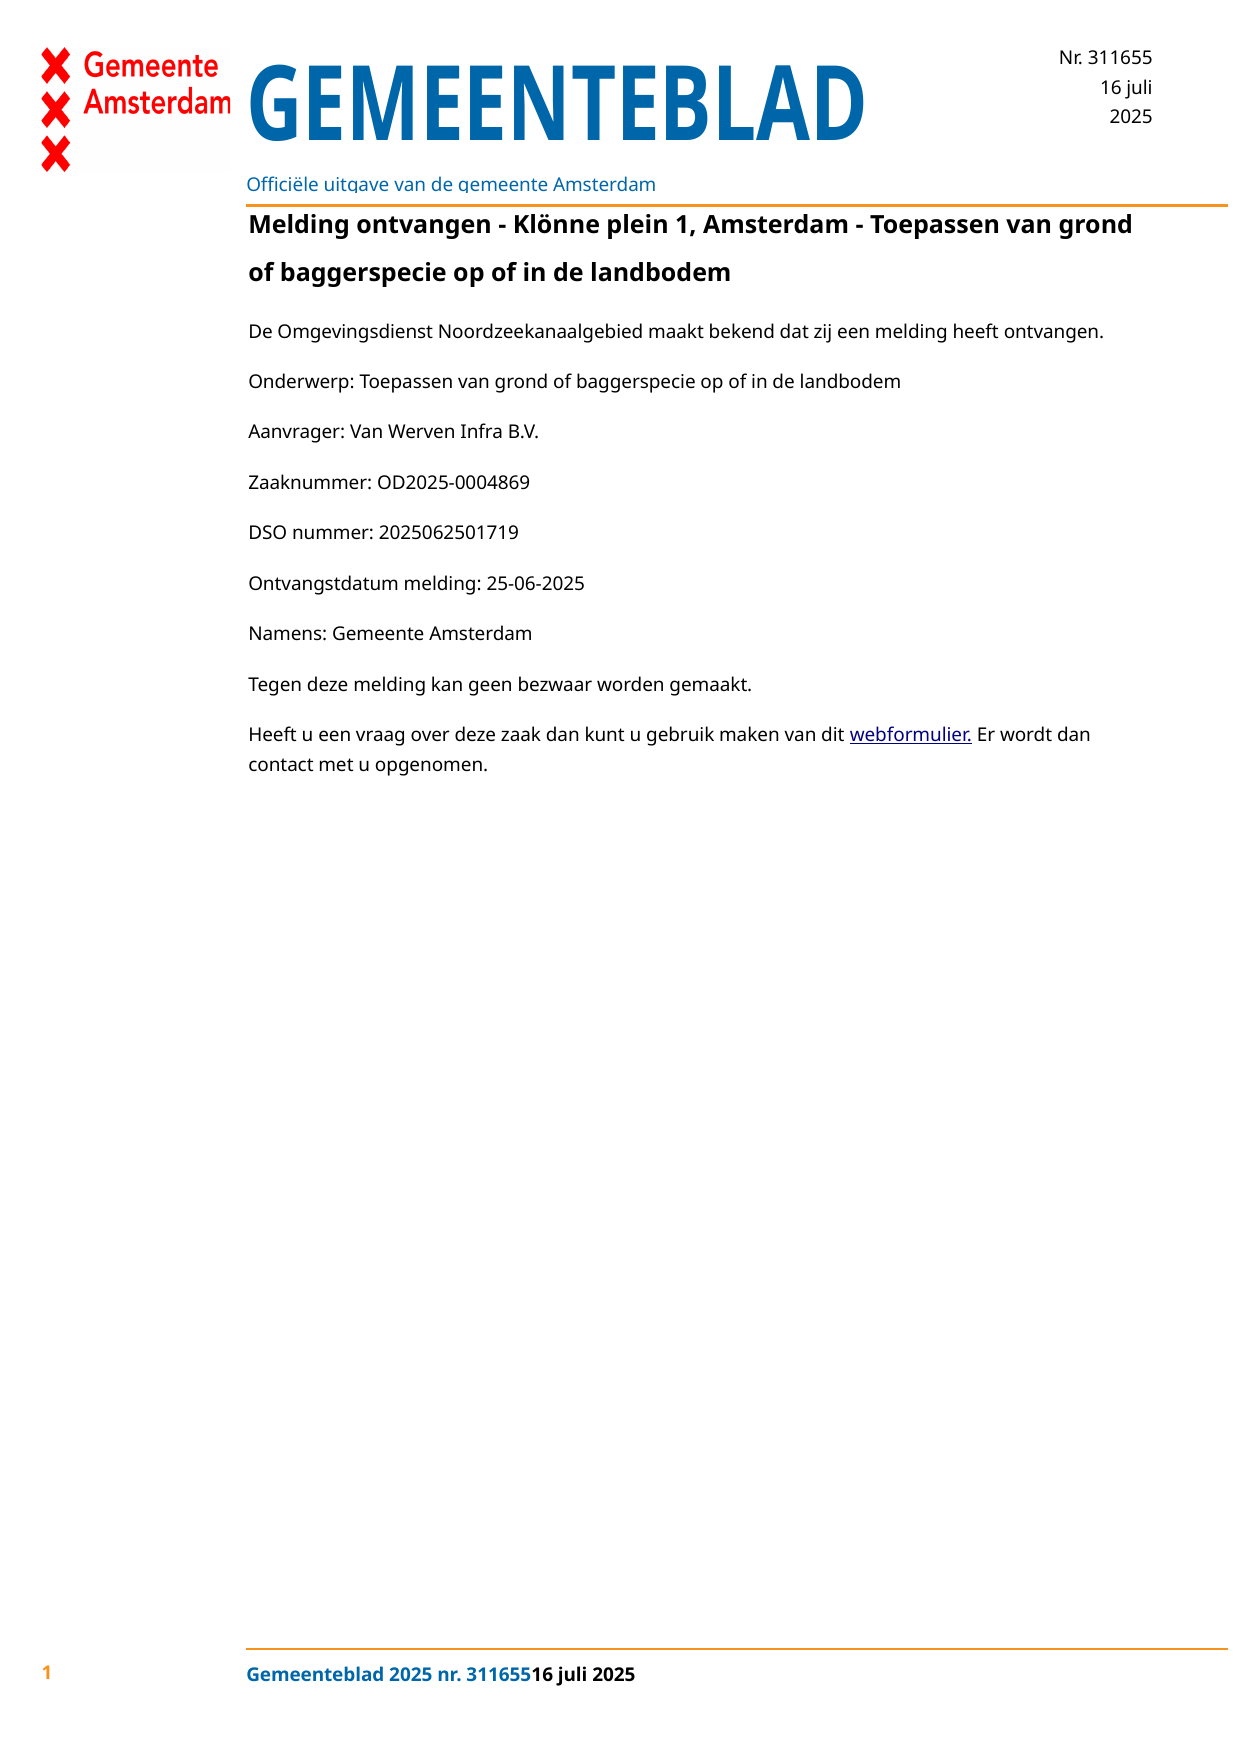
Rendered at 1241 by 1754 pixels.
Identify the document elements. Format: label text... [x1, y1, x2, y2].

text Onderwerp: Toepassen van grond of baggerspecie op of in de landbodem [248, 368, 1152, 394]
text Zaaknummer: OD2025-0004869 [248, 469, 1152, 495]
text Aanvrager: Van Werven Infra B.V. [248, 419, 1152, 444]
text Ontvangstdatum melding: 25-06-2025 [248, 570, 1152, 596]
text Namens: Gemeente Amsterdam [248, 620, 1152, 646]
text DSO nummer: 2025062501719 [248, 519, 1152, 545]
text Heeft u een vraag over deze zaak dan kunt u gebruik maken van dit webformulier. Er wordt dan contact met u opgenomen. [248, 721, 1152, 777]
text De Omgevingsdienst Noordzeekanaalgebied maakt bekend dat zij een melding heeft ontvangen. [248, 318, 1152, 344]
picture [41, 47, 231, 172]
text Tegen deze melding kan geen bezwaar worden gemaakt. [248, 671, 1152, 697]
text Melding ontvangen - Klönne plein 1, Amsterdam - Toepassen van grond of baggerspecie op of in de landbodem [248, 207, 1152, 288]
